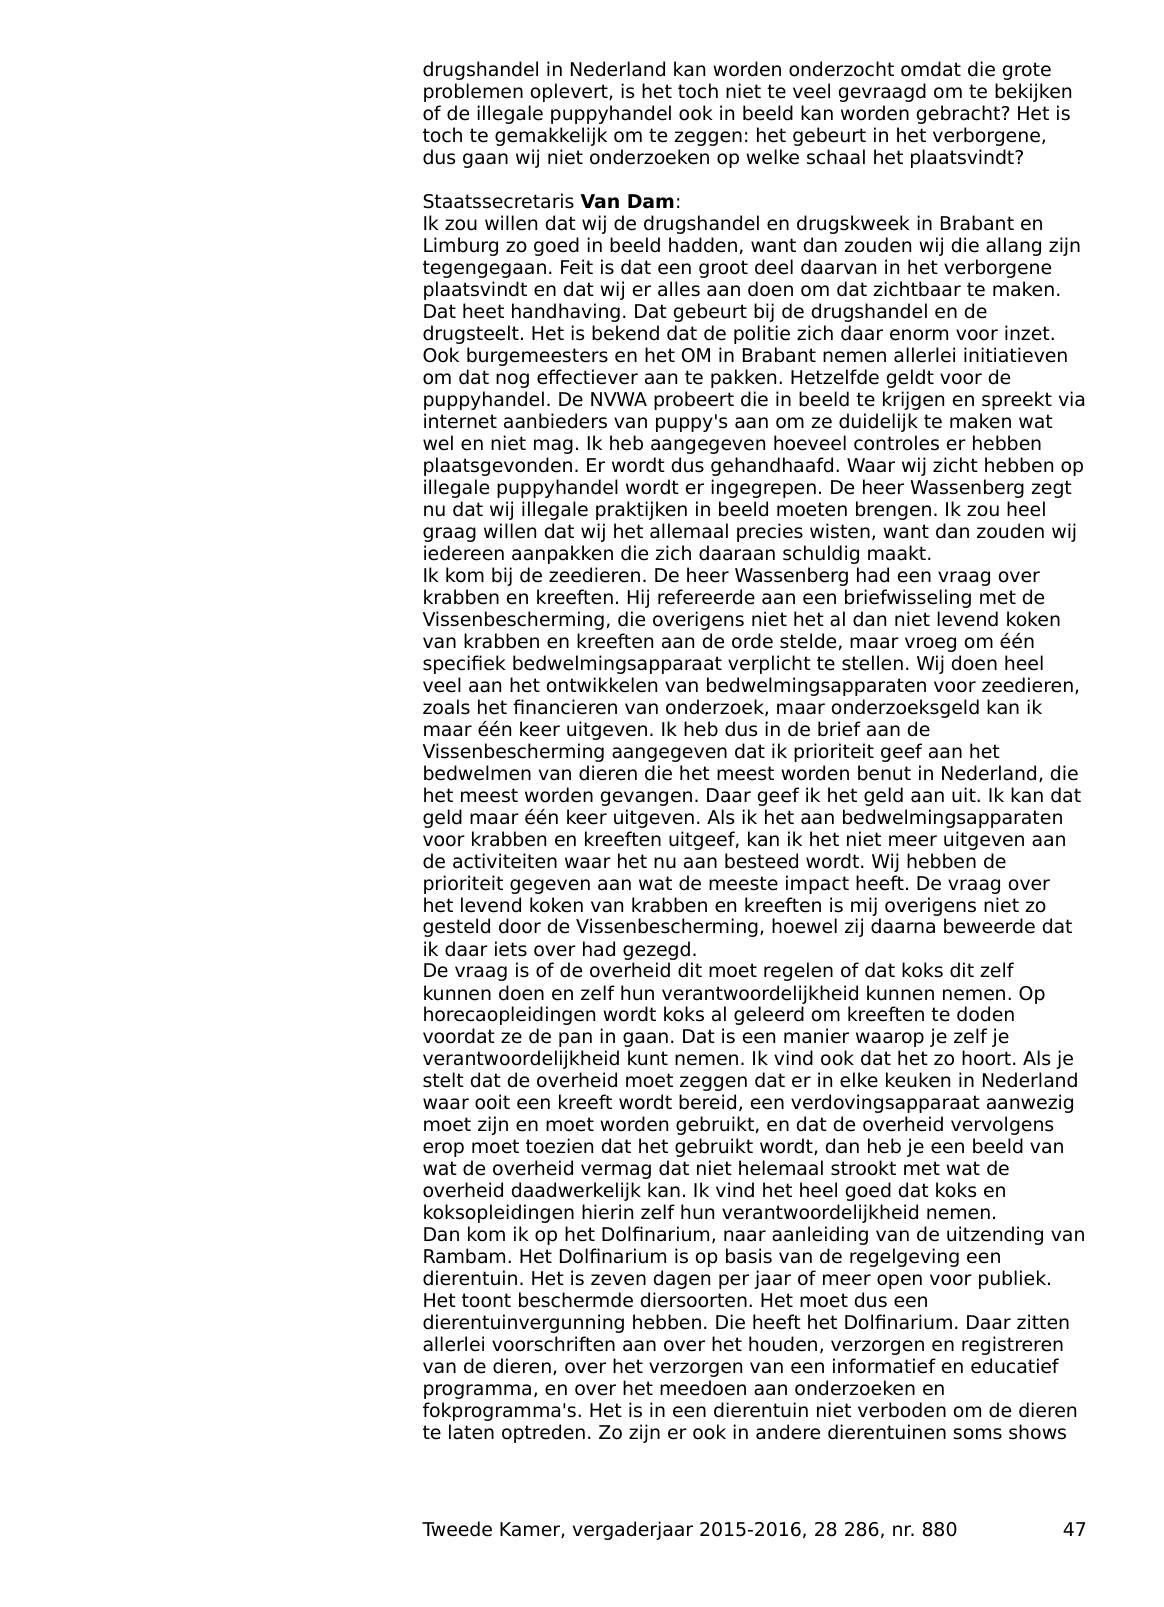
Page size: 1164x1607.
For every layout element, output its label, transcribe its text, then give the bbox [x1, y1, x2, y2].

text Ik zou willen dat wij de drugshandel en drugskweek in Brabant en Limburg zo goed in beeld hadden, want dan zouden wij die allang zijn tegengegaan. Feit is dat een groot deel daarvan in het verborgene plaatsvindt en dat wij er alles aan doen om dat zichtbaar te maken. Dat heet handhaving. Dat gebeurt bij de drugshandel en de drugsteelt. Het is bekend dat de politie zich daar enorm voor inzet. Ook burgemeesters en het OM in Brabant nemen allerlei initiatieven om dat nog effectiever aan te pakken. Hetzelfde geldt voor de puppyhandel. De NVWA probeert die in beeld te krijgen en spreekt via internet aanbieders van puppy's aan om ze duidelijk te maken wat wel en niet mag. Ik heb aangegeven hoeveel controles er hebben plaatsgevonden. Er wordt dus gehandhaafd. Waar wij zicht hebben op illegale puppyhandel wordt er ingegrepen. De heer Wassenberg zegt nu dat wij illegale praktijken in beeld moeten brengen. Ik zou heel graag willen dat wij het allemaal precies wisten, want dan zouden wij iedereen aanpakken die zich daaraan schuldig maakt. [422, 213, 1087, 565]
text Staatssecretaris Van Dam: [422, 191, 1087, 213]
text De vraag is of de overheid dit moet regelen of dat koks dit zelf kunnen doen en zelf hun verantwoordelijkheid kunnen nemen. Op horecaopleidingen wordt koks al geleerd om kreeften te doden voordat ze de pan in gaan. Dat is een manier waarop je zelf je verantwoordelijkheid kunt nemen. Ik vind ook dat het zo hoort. Als je stelt dat de overheid moet zeggen dat er in elke keuken in Nederland waar ooit een kreeft wordt bereid, een verdovingsapparaat aanwezig moet zijn en moet worden gebruikt, en dat de overheid vervolgens erop moet toezien dat het gebruikt wordt, dan heb je een beeld van wat de overheid vermag dat niet helemaal strookt met wat de overheid daadwerkelijk kan. Ik vind het heel goed dat koks en koksopleidingen hierin zelf hun verantwoordelijkheid nemen. [422, 960, 1087, 1224]
text Ik kom bij de zeedieren. De heer Wassenberg had een vraag over krabben en kreeften. Hij refereerde aan een briefwisseling met de Vissenbescherming, die overigens niet het al dan niet levend koken van krabben en kreeften aan de orde stelde, maar vroeg om één specifiek bedwelmingsapparaat verplicht te stellen. Wij doen heel veel aan het ontwikkelen van bedwelmingsapparaten voor zeedieren, zoals het financieren van onderzoek, maar onderzoeksgeld kan ik maar één keer uitgeven. Ik heb dus in de brief aan de Vissenbescherming aangegeven dat ik prioriteit geef aan het bedwelmen van dieren die het meest worden benut in Nederland, die het meest worden gevangen. Daar geef ik het geld aan uit. Ik kan dat geld maar één keer uitgeven. Als ik het aan bedwelmingsapparaten voor krabben en kreeften uitgeef, kan ik het niet meer uitgeven aan de activiteiten waar het nu aan besteed wordt. Wij hebben de prioriteit gegeven aan wat de meeste impact heeft. De vraag over het levend koken van krabben en kreeften is mij overigens niet zo gesteld door de Vissenbescherming, hoewel zij daarna beweerde dat ik daar iets over had gezegd. [422, 565, 1087, 960]
text Dan kom ik op het Dolfinarium, naar aanleiding van de uitzending van Rambam. Het Dolfinarium is op basis van de regelgeving een dierentuin. Het is zeven dagen per jaar of meer open voor publiek. Het toont beschermde diersoorten. Het moet dus een dierentuinvergunning hebben. Die heeft het Dolfinarium. Daar zitten allerlei voorschriften aan over het houden, verzorgen en registreren van de dieren, over het verzorgen van een informatief en educatief programma, en over het meedoen aan onderzoeken en fokprogramma's. Het is in een dierentuin niet verboden om de dieren te laten optreden. Zo zijn er ook in andere dierentuinen soms shows [422, 1224, 1087, 1444]
text drugshandel in Nederland kan worden onderzocht omdat die grote problemen oplevert, is het toch niet te veel gevraagd om te bekijken of de illegale puppyhandel ook in beeld kan worden gebracht? Het is toch te gemakkelijk om te zeggen: het gebeurt in het verborgene, dus gaan wij niet onderzoeken op welke schaal het plaatsvindt? [422, 59, 1087, 169]
